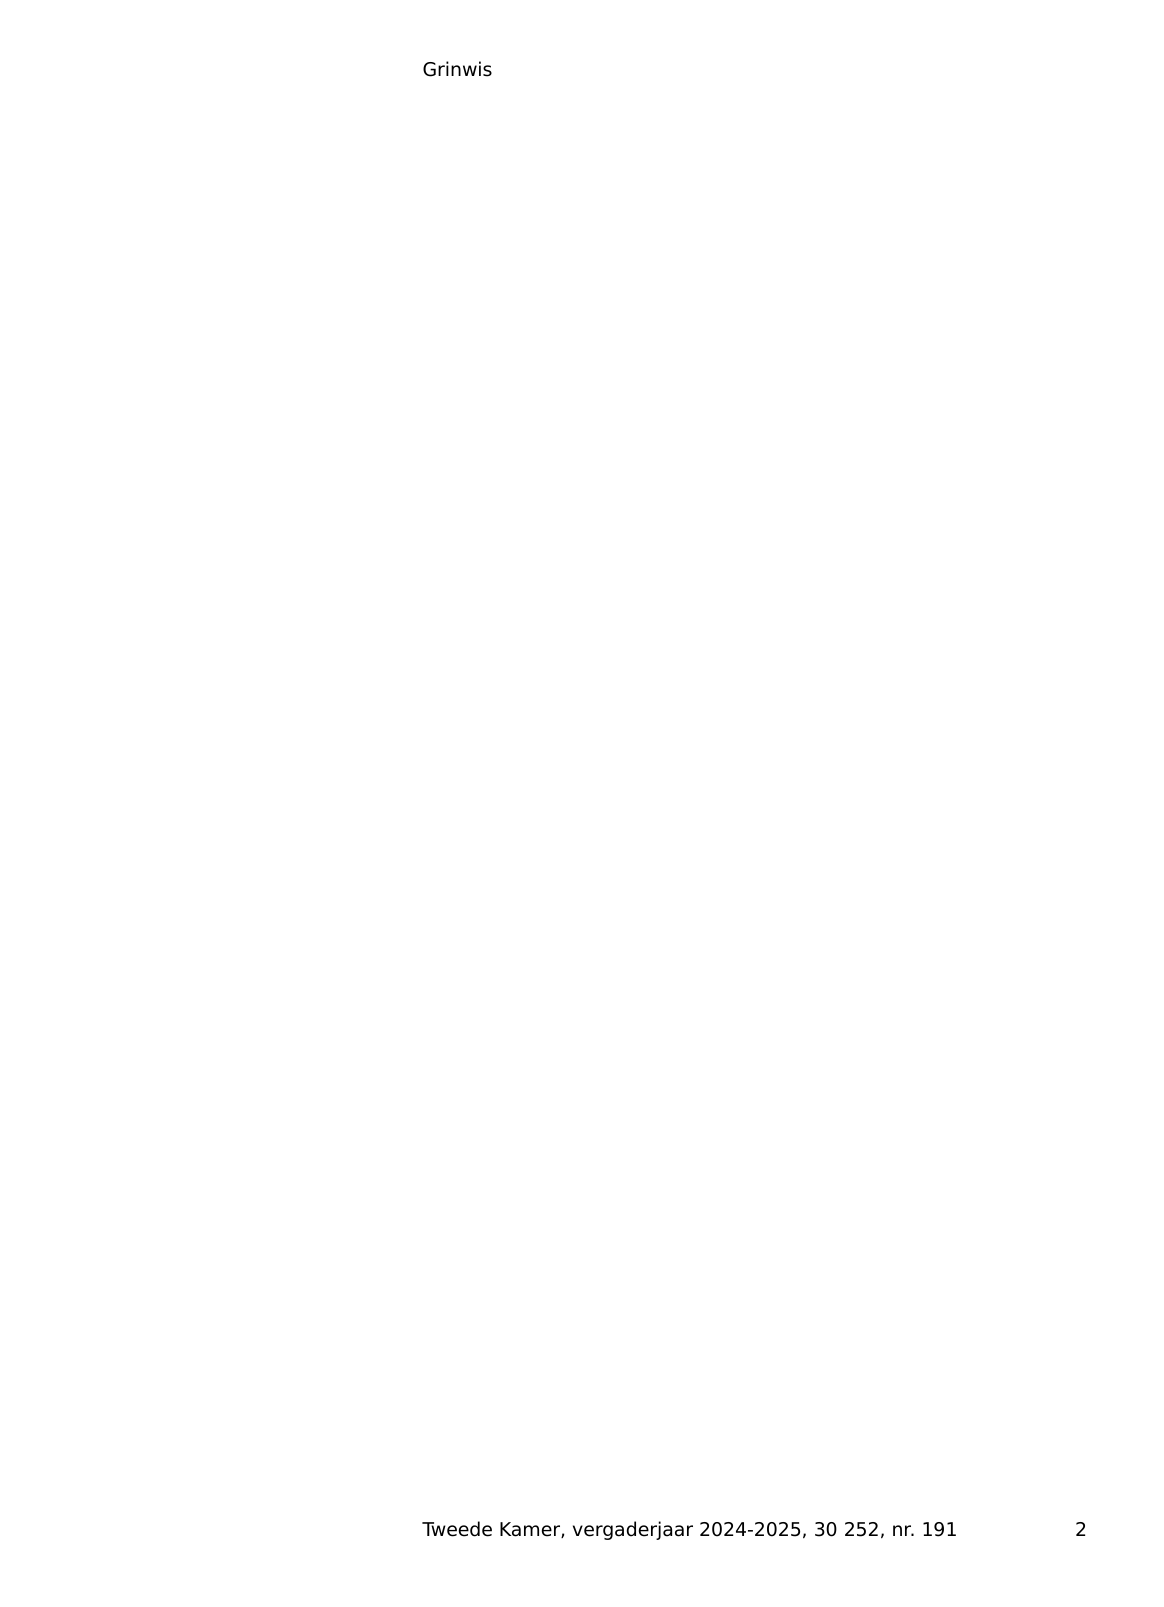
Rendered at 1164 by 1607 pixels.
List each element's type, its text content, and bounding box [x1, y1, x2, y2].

text Grinwis [422, 59, 1087, 81]
